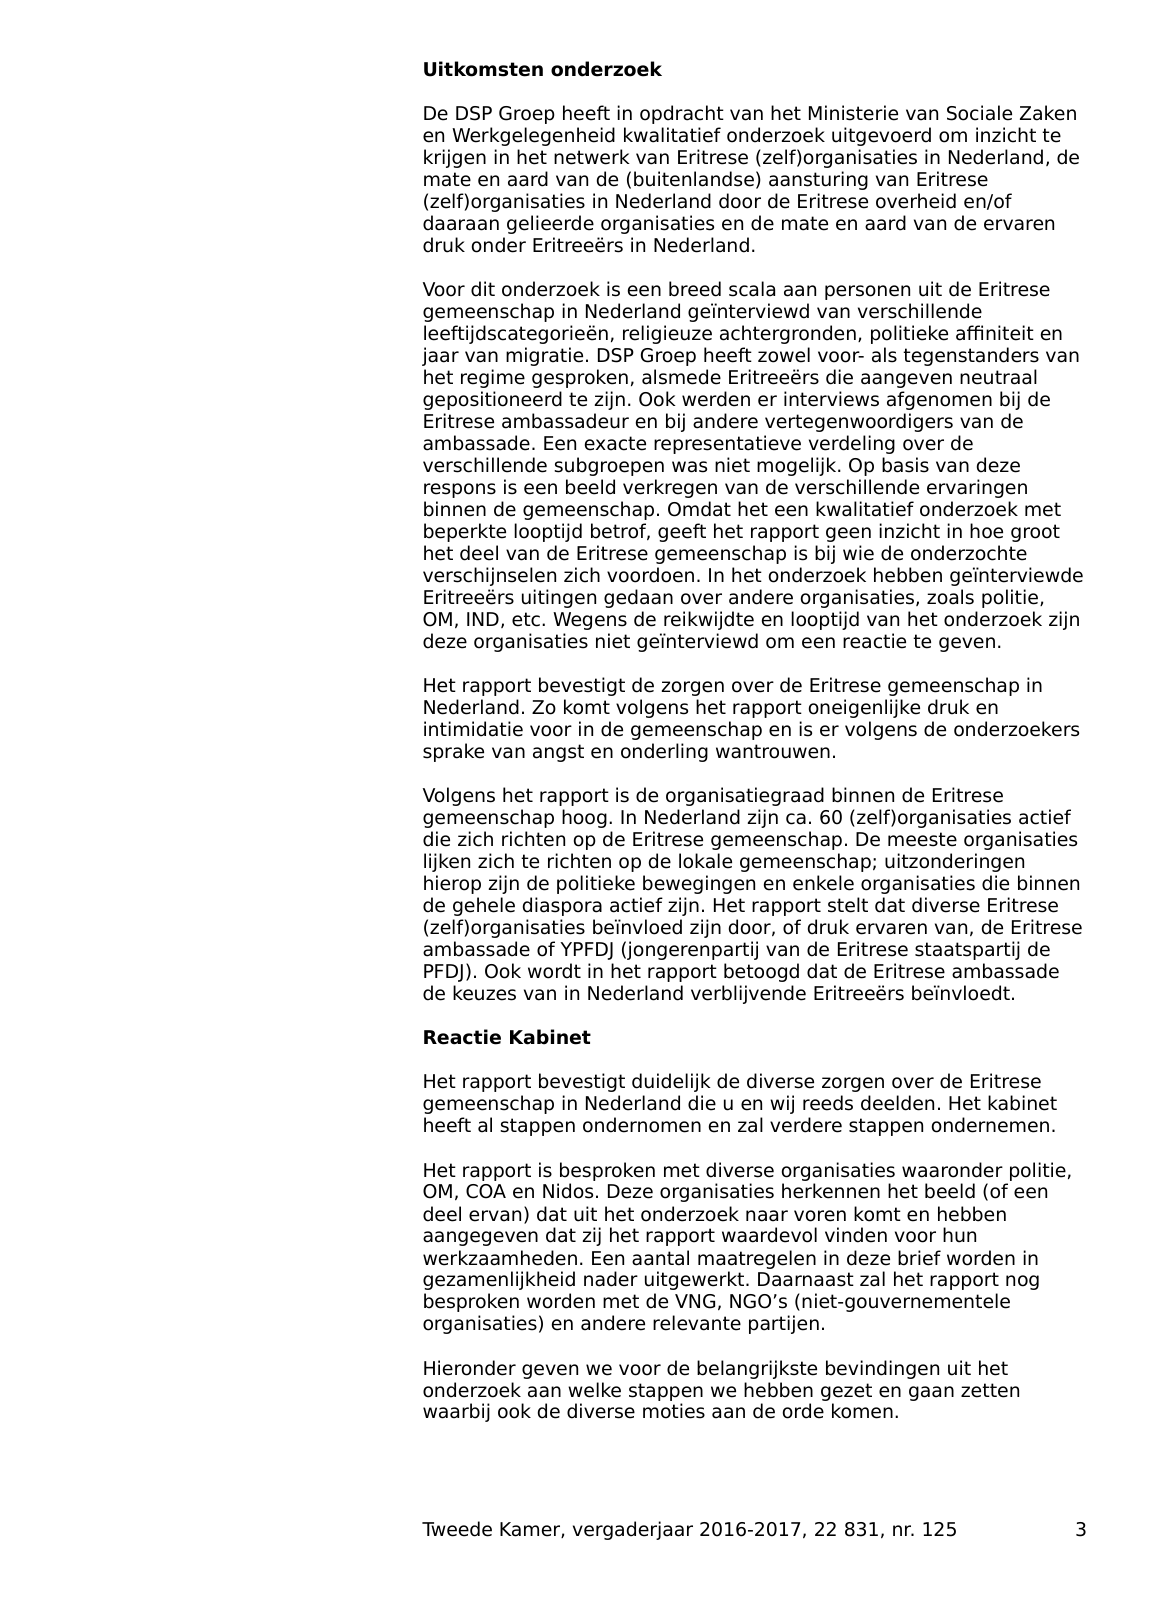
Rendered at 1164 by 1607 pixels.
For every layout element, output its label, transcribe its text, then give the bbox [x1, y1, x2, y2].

text Hieronder geven we voor de belangrijkste bevindingen uit het onderzoek aan welke stappen we hebben gezet en gaan zetten waarbij ook de diverse moties aan de orde komen. [422, 1357, 1087, 1423]
text Het rapport bevestigt de zorgen over de Eritrese gemeenschap in Nederland. Zo komt volgens het rapport oneigenlijke druk en intimidatie voor in de gemeenschap en is er volgens de onderzoekers sprake van angst en onderling wantrouwen. [422, 675, 1087, 763]
text Volgens het rapport is de organisatiegraad binnen de Eritrese gemeenschap hoog. In Nederland zijn ca. 60 (zelf)organisaties actief die zich richten op de Eritrese gemeenschap. De meeste organisaties lijken zich te richten op de lokale gemeenschap; uitzonderingen hierop zijn de politieke bewegingen en enkele organisaties die binnen de gehele diaspora actief zijn. Het rapport stelt dat diverse Eritrese (zelf)organisaties beïnvloed zijn door, of druk ervaren van, de Eritrese ambassade of YPFDJ (jongerenpartij van de Eritrese staatspartij de PFDJ). Ook wordt in het rapport betoogd dat de Eritrese ambassade de keuzes van in Nederland verblijvende Eritreeërs beïnvloedt. [422, 785, 1087, 1005]
text Het rapport is besproken met diverse organisaties waaronder politie, OM, COA en Nidos. Deze organisaties herkennen het beeld (of een deel ervan) dat uit het onderzoek naar voren komt en hebben aangegeven dat zij het rapport waardevol vinden voor hun werkzaamheden. Een aantal maatregelen in deze brief worden in gezamenlijkheid nader uitgewerkt. Daarnaast zal het rapport nog besproken worden met de VNG, NGO’s (niet-gouvernementele organisaties) en andere relevante partijen. [422, 1159, 1087, 1335]
text Voor dit onderzoek is een breed scala aan personen uit de Eritrese gemeenschap in Nederland geïnterviewd van verschillende leeftijdscategorieën, religieuze achtergronden, politieke affiniteit en jaar van migratie. DSP Groep heeft zowel voor- als tegenstanders van het regime gesproken, alsmede Eritreeërs die aangeven neutraal gepositioneerd te zijn. Ook werden er interviews afgenomen bij de Eritrese ambassadeur en bij andere vertegenwoordigers van de ambassade. Een exacte representatieve verdeling over de verschillende subgroepen was niet mogelijk. Op basis van deze respons is een beeld verkregen van de verschillende ervaringen binnen de gemeenschap. Omdat het een kwalitatief onderzoek met beperkte looptijd betrof, geeft het rapport geen inzicht in hoe groot het deel van de Eritrese gemeenschap is bij wie de onderzochte verschijnselen zich voordoen. In het onderzoek hebben geïnterviewde Eritreeërs uitingen gedaan over andere organisaties, zoals politie, OM, IND, etc. Wegens de reikwijdte en looptijd van het onderzoek zijn deze organisaties niet geïnterviewd om een reactie te geven. [422, 279, 1087, 653]
subtitle Uitkomsten onderzoek [422, 59, 1087, 81]
text De DSP Groep heeft in opdracht van het Ministerie van Sociale Zaken en Werkgelegenheid kwalitatief onderzoek uitgevoerd om inzicht te krijgen in het netwerk van Eritrese (zelf)organisaties in Nederland, de mate en aard van de (buitenlandse) aansturing van Eritrese (zelf)organisaties in Nederland door de Eritrese overheid en/of daaraan gelieerde organisaties en de mate en aard van de ervaren druk onder Eritreeërs in Nederland. [422, 103, 1087, 257]
subtitle Reactie Kabinet [422, 1027, 1087, 1049]
text Het rapport bevestigt duidelijk de diverse zorgen over de Eritrese gemeenschap in Nederland die u en wij reeds deelden. Het kabinet heeft al stappen ondernomen en zal verdere stappen ondernemen. [422, 1071, 1087, 1137]
